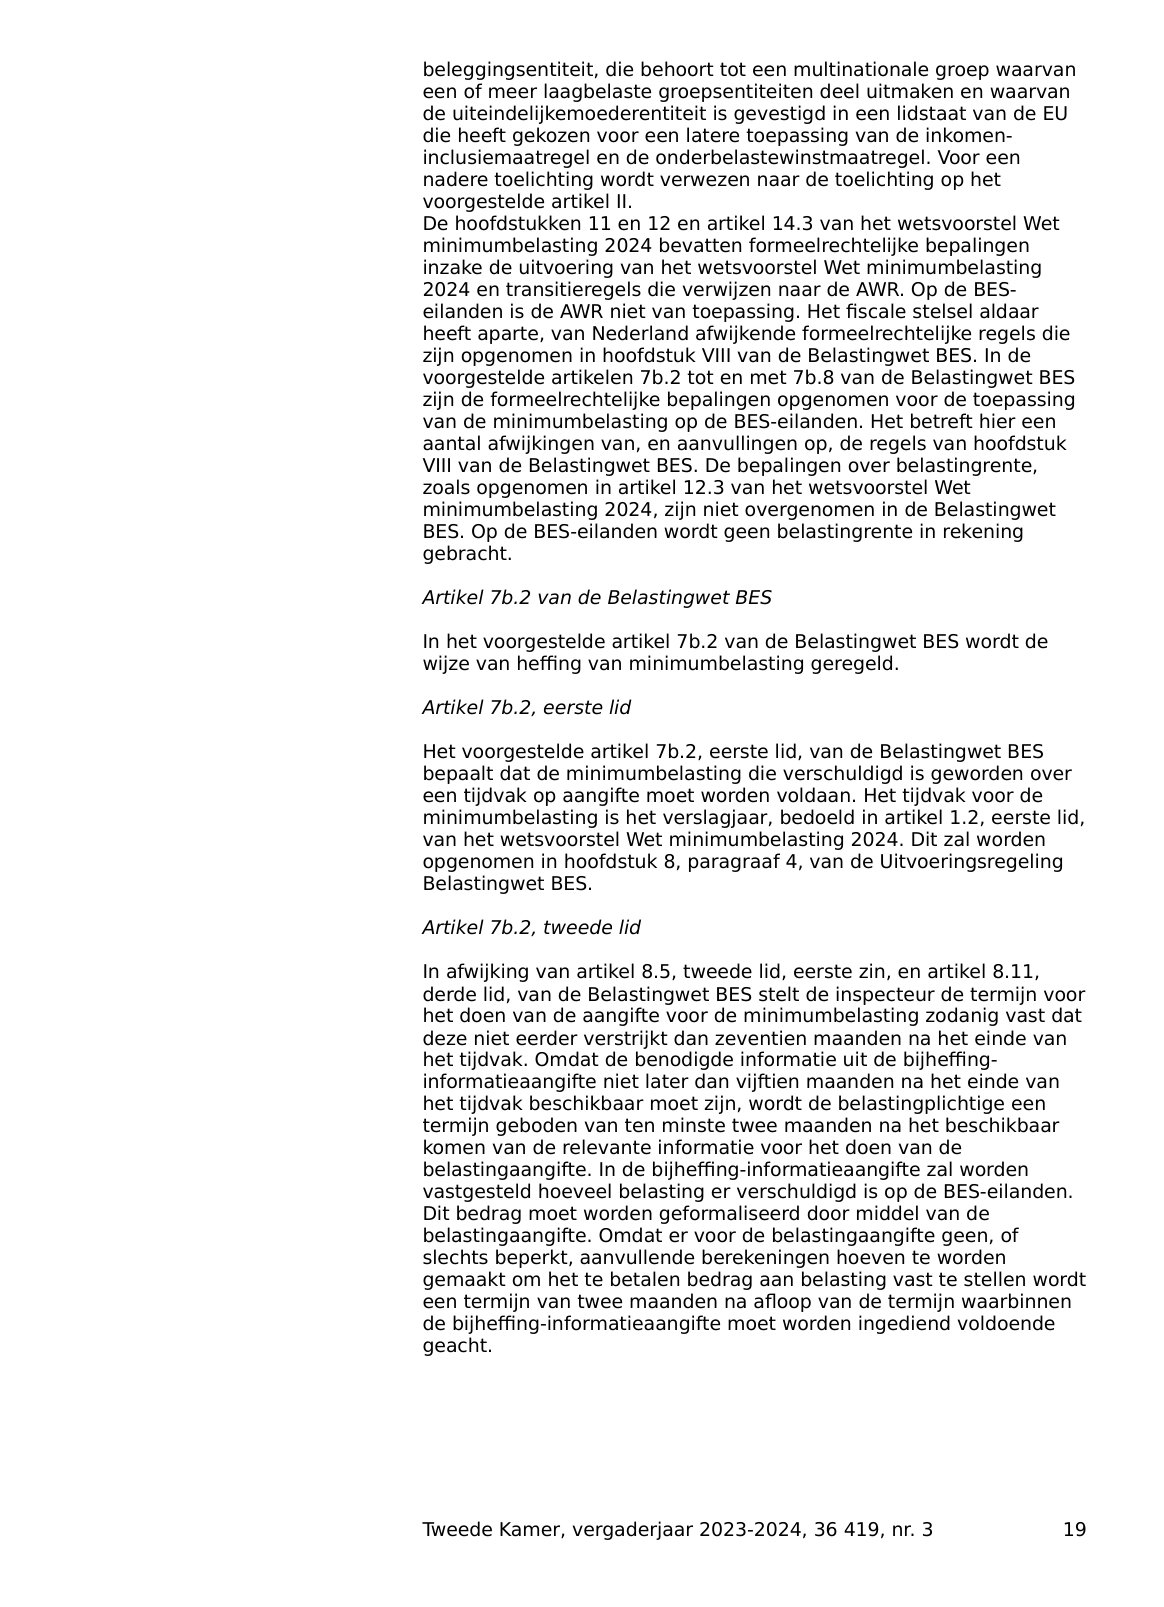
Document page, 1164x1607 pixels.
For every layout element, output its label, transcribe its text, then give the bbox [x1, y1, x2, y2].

subtitle Artikel 7b.2 van de Belastingwet BES [422, 587, 1087, 609]
text Het voorgestelde artikel 7b.2, eerste lid, van de Belastingwet BES bepaalt dat de minimumbelasting die verschuldigd is geworden over een tijdvak op aangifte moet worden voldaan. Het tijdvak voor de minimumbelasting is het verslagjaar, bedoeld in artikel 1.2, eerste lid, van het wetsvoorstel Wet minimumbelasting 2024. Dit zal worden opgenomen in hoofdstuk 8, paragraaf 4, van de Uitvoeringsregeling Belastingwet BES. [422, 741, 1087, 895]
text In het voorgestelde artikel 7b.2 van de Belastingwet BES wordt de wijze van heffing van minimumbelasting geregeld. [422, 631, 1087, 675]
text beleggingsentiteit, die behoort tot een multinationale groep waarvan een of meer laagbelaste groepsentiteiten deel uitmaken en waarvan de uiteindelijkemoederentiteit is gevestigd in een lidstaat van de EU die heeft gekozen voor een latere toepassing van de inkomen-inclusiemaatregel en de onderbelastewinstmaatregel. Voor een nadere toelichting wordt verwezen naar de toelichting op het voorgestelde artikel II. [422, 59, 1087, 213]
subtitle Artikel 7b.2, eerste lid [422, 697, 1087, 719]
text In afwijking van artikel 8.5, tweede lid, eerste zin, en artikel 8.11, derde lid, van de Belastingwet BES stelt de inspecteur de termijn voor het doen van de aangifte voor de minimumbelasting zodanig vast dat deze niet eerder verstrijkt dan zeventien maanden na het einde van het tijdvak. Omdat de benodigde informatie uit de bijheffing-informatieaangifte niet later dan vijftien maanden na het einde van het tijdvak beschikbaar moet zijn, wordt de belastingplichtige een termijn geboden van ten minste twee maanden na het beschikbaar komen van de relevante informatie voor het doen van de belastingaangifte. In de bijheffing-informatieaangifte zal worden vastgesteld hoeveel belasting er verschuldigd is op de BES-eilanden. Dit bedrag moet worden geformaliseerd door middel van de belastingaangifte. Omdat er voor de belastingaangifte geen, of slechts beperkt, aanvullende berekeningen hoeven te worden gemaakt om het te betalen bedrag aan belasting vast te stellen wordt een termijn van twee maanden na afloop van de termijn waarbinnen de bijheffing-informatieaangifte moet worden ingediend voldoende geacht. [422, 961, 1087, 1357]
subtitle Artikel 7b.2, tweede lid [422, 917, 1087, 939]
text De hoofdstukken 11 en 12 en artikel 14.3 van het wetsvoorstel Wet minimumbelasting 2024 bevatten formeelrechtelijke bepalingen inzake de uitvoering van het wetsvoorstel Wet minimumbelasting 2024 en transitieregels die verwijzen naar de AWR. Op de BES-eilanden is de AWR niet van toepassing. Het fiscale stelsel aldaar heeft aparte, van Nederland afwijkende formeelrechtelijke regels die zijn opgenomen in hoofdstuk VIII van de Belastingwet BES. In de voorgestelde artikelen 7b.2 tot en met 7b.8 van de Belastingwet BES zijn de formeelrechtelijke bepalingen opgenomen voor de toepassing van de minimumbelasting op de BES-eilanden. Het betreft hier een aantal afwijkingen van, en aanvullingen op, de regels van hoofdstuk VIII van de Belastingwet BES. De bepalingen over belastingrente, zoals opgenomen in artikel 12.3 van het wetsvoorstel Wet minimumbelasting 2024, zijn niet overgenomen in de Belastingwet BES. Op de BES-eilanden wordt geen belastingrente in rekening gebracht. [422, 213, 1087, 564]
